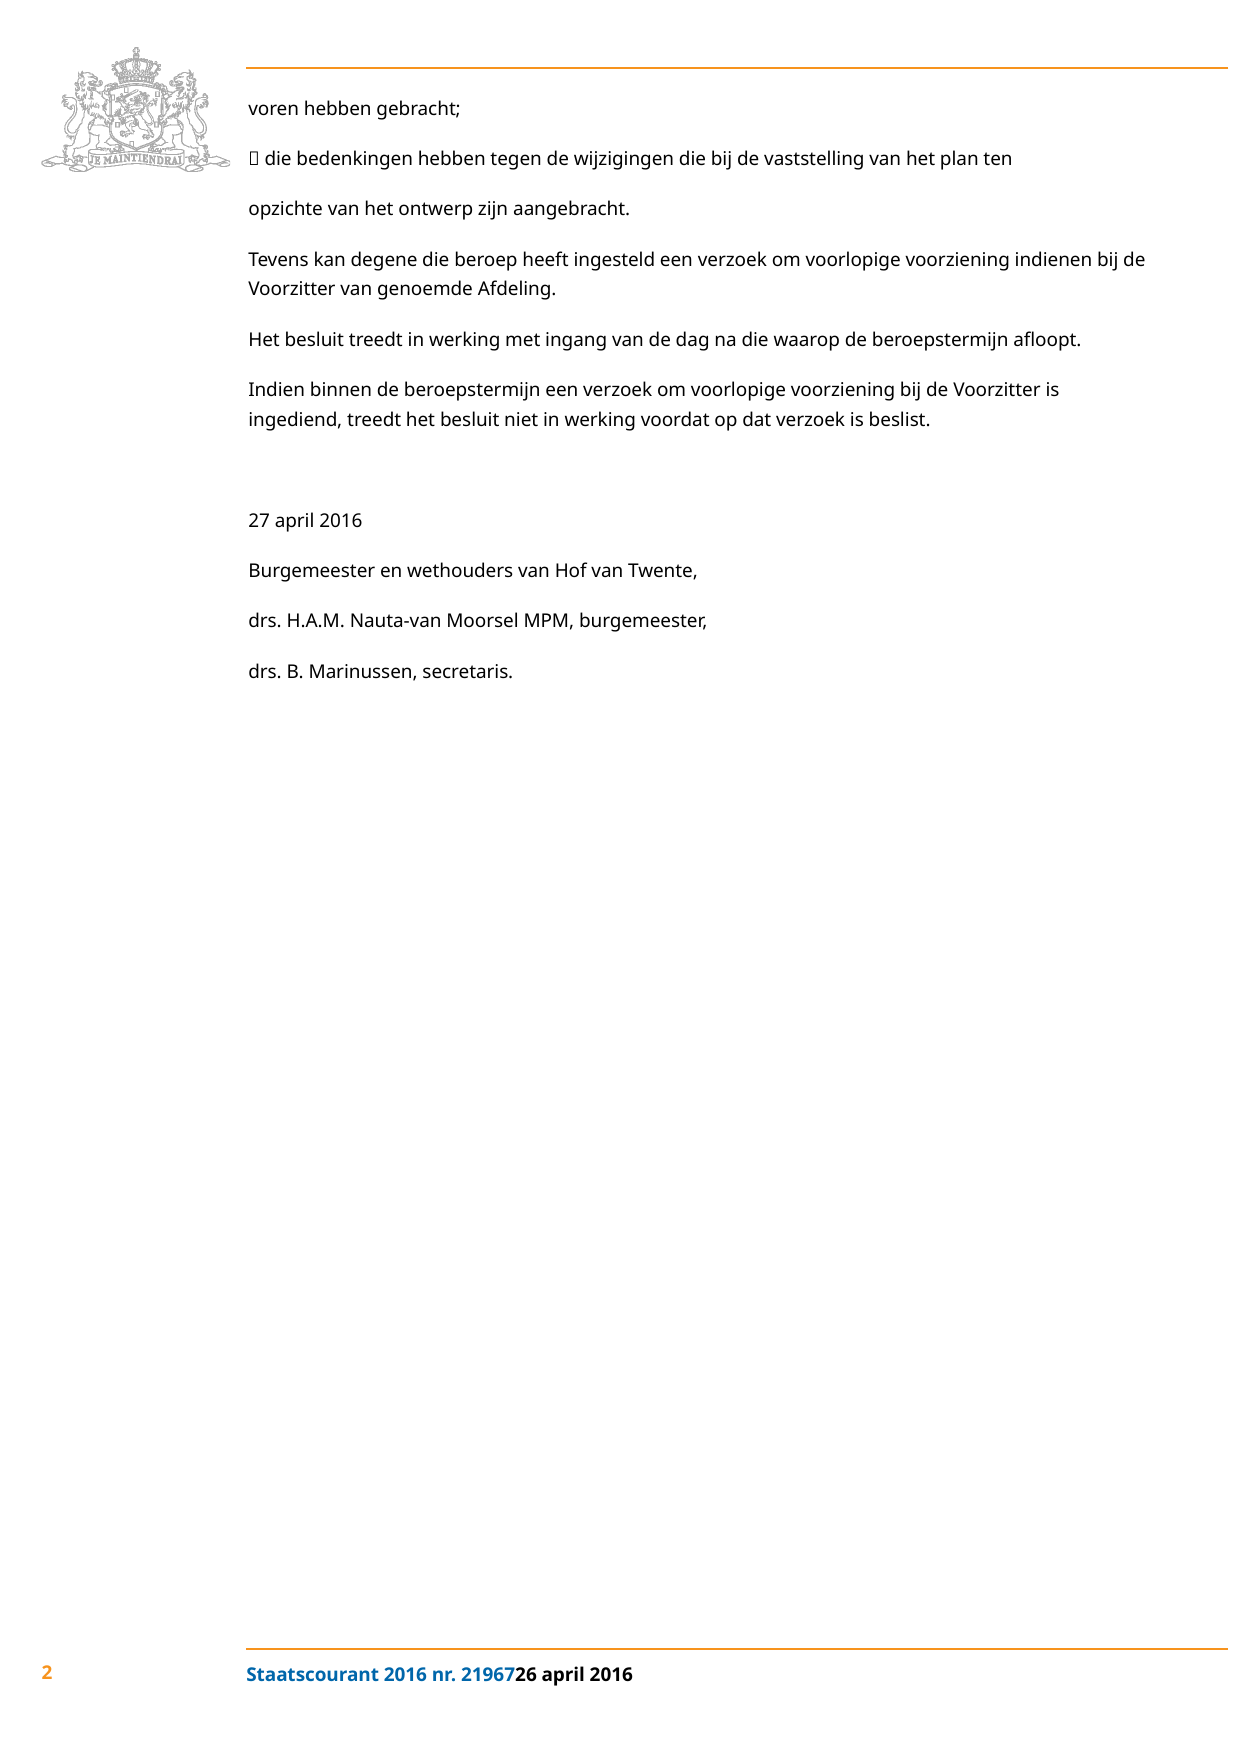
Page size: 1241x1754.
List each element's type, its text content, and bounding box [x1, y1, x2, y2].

text  die bedenkingen hebben tegen de wijzigingen die bij de vaststelling van het plan ten [248, 145, 1152, 171]
text voren hebben gebracht; [248, 95, 1152, 121]
text drs. H.A.M. Nauta-van Moorsel MPM, burgemeester, [248, 608, 1152, 633]
text 27 april 2016 [248, 507, 1152, 533]
text Tevens kan degene die beroep heeft ingesteld een verzoek om voorlopige voorziening indienen bij de Voorzitter van genoemde Afdeling. [248, 246, 1152, 301]
text Het besluit treedt in werking met ingang van de dag na die waarop de beroepstermijn afloopt. [248, 326, 1152, 352]
text drs. B. Marinussen, secretaris. [248, 658, 1152, 684]
text opzichte van het ontwerp zijn aangebracht. [248, 196, 1152, 221]
text Indien binnen de beroepstermijn een verzoek om voorlopige voorziening bij de Voorzitter is ingediend, treedt het besluit niet in werking voordat op dat verzoek is beslist. [248, 376, 1152, 432]
picture [41, 47, 231, 172]
text Burgemeester en wethouders van Hof van Twente, [248, 557, 1152, 583]
